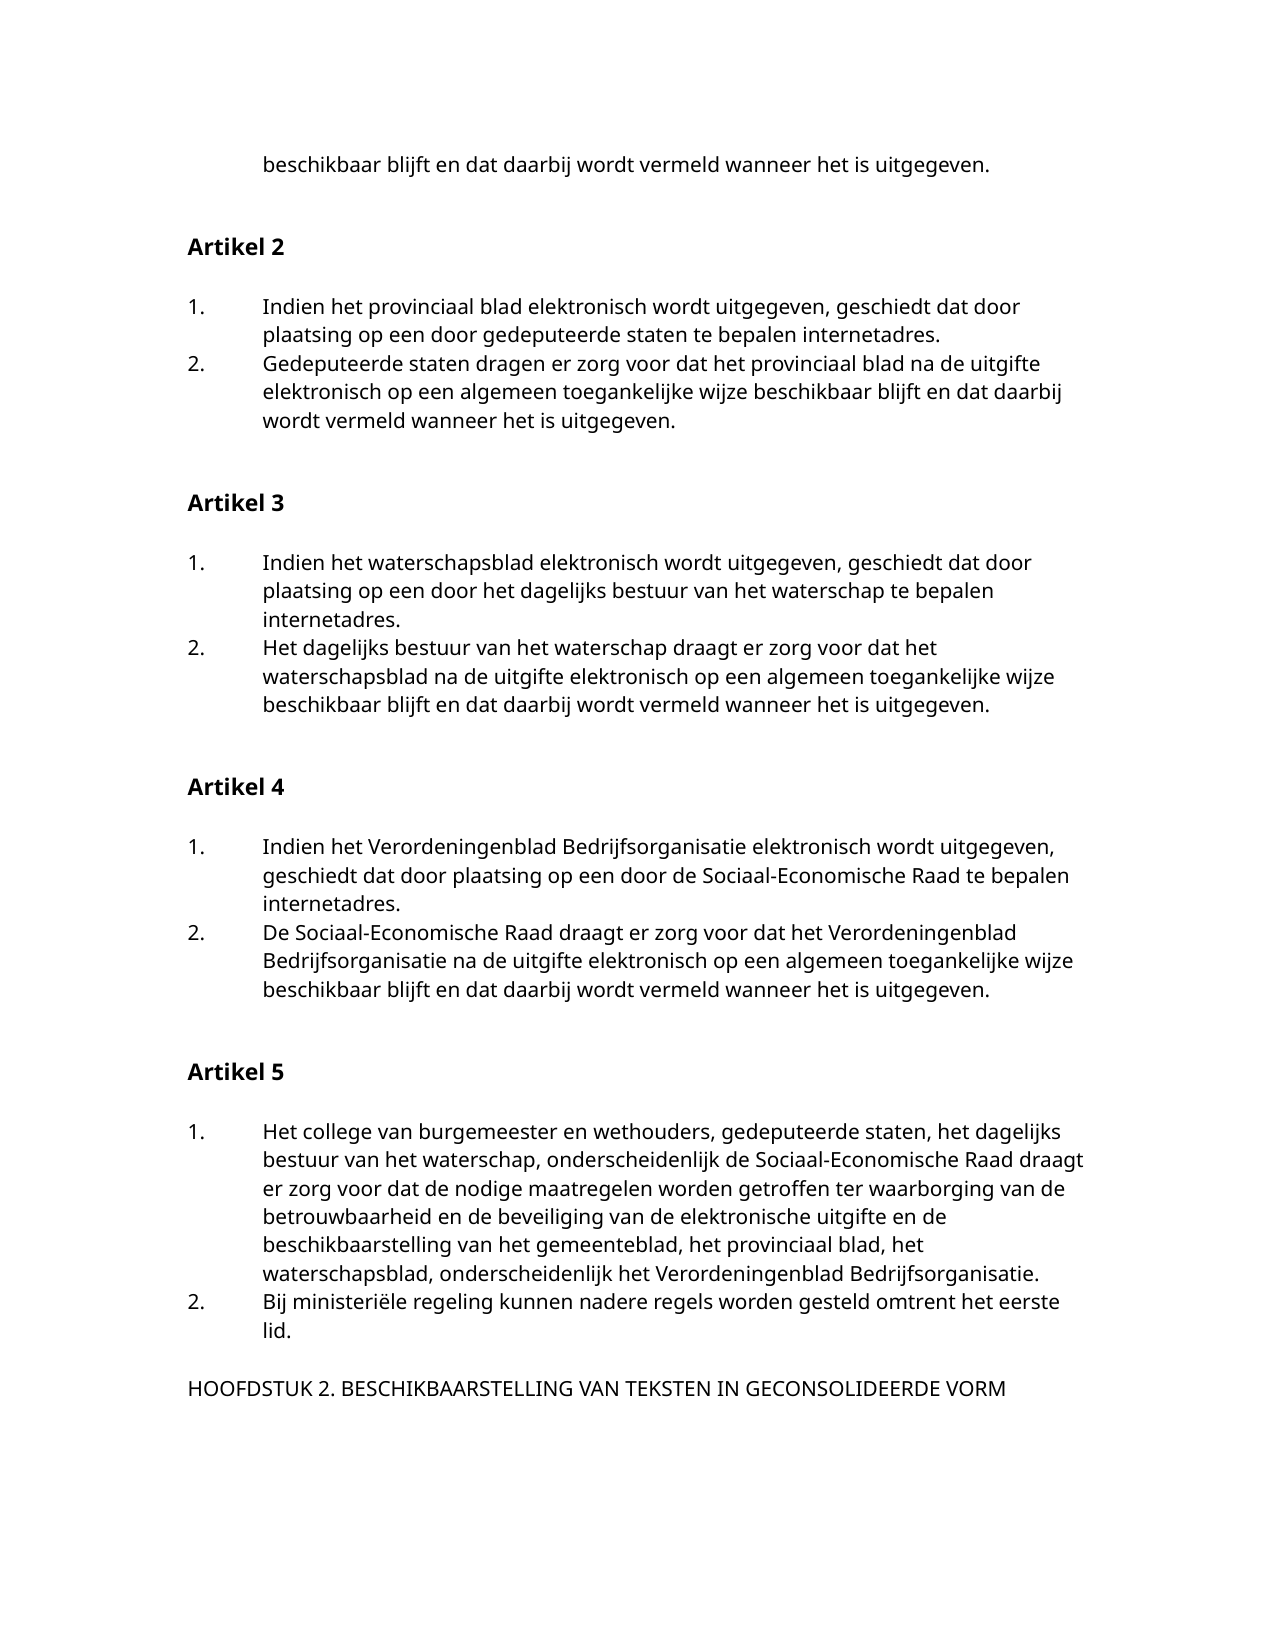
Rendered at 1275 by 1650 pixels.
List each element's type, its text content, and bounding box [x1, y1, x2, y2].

list Indien het waterschapsblad elektronisch wordt uitgegeven, geschiedt dat door plaatsing op een door het dagelijks bestuur van het waterschap te bepalen internetadres. [187, 548, 1087, 633]
list Indien het Verordeningenblad Bedrijfsorganisatie elektronisch wordt uitgegeven, geschiedt dat door plaatsing op een door de Sociaal-Economische Raad te bepalen internetadres. [187, 832, 1087, 918]
subtitle Artikel 2 [187, 231, 1087, 262]
subtitle Artikel 4 [187, 771, 1087, 802]
text HOOFDSTUK 2. BESCHIKBAARSTELLING VAN TEKSTEN IN GECONSOLIDEERDE VORM [187, 1374, 1087, 1403]
subtitle Artikel 5 [187, 1056, 1087, 1087]
list Bij ministeriële regeling kunnen nadere regels worden gesteld omtrent het eerste lid. [187, 1287, 1087, 1344]
list Het college van burgemeester en wethouders, gedeputeerde staten, het dagelijks bestuur van het waterschap, onderscheidenlijk de Sociaal-Economische Raad draagt er zorg voor dat de nodige maatregelen worden getroffen ter waarborging van de betrouwbaarheid en de beveiliging van de elektronische uitgifte en de beschikbaarstelling van het gemeenteblad, het provinciaal blad, het waterschapsblad, onderscheidenlijk het Verordeningenblad Bedrijfsorganisatie. [187, 1117, 1087, 1287]
subtitle Artikel 3 [187, 487, 1087, 518]
list Gedeputeerde staten dragen er zorg voor dat het provinciaal blad na de uitgifte elektronisch op een algemeen toegankelijke wijze beschikbaar blijft en dat daarbij wordt vermeld wanneer het is uitgegeven. [187, 349, 1087, 434]
list De Sociaal-Economische Raad draagt er zorg voor dat het Verordeningenblad Bedrijfsorganisatie na de uitgifte elektronisch op een algemeen toegankelijke wijze beschikbaar blijft en dat daarbij wordt vermeld wanneer het is uitgegeven. [187, 918, 1087, 1003]
list Het dagelijks bestuur van het waterschap draagt er zorg voor dat het waterschapsblad na de uitgifte elektronisch op een algemeen toegankelijke wijze beschikbaar blijft en dat daarbij wordt vermeld wanneer het is uitgegeven. [187, 633, 1087, 719]
list beschikbaar blijft en dat daarbij wordt vermeld wanneer het is uitgegeven. [187, 150, 1087, 178]
list Indien het provinciaal blad elektronisch wordt uitgegeven, geschiedt dat door plaatsing op een door gedeputeerde staten te bepalen internetadres. [187, 292, 1087, 349]
